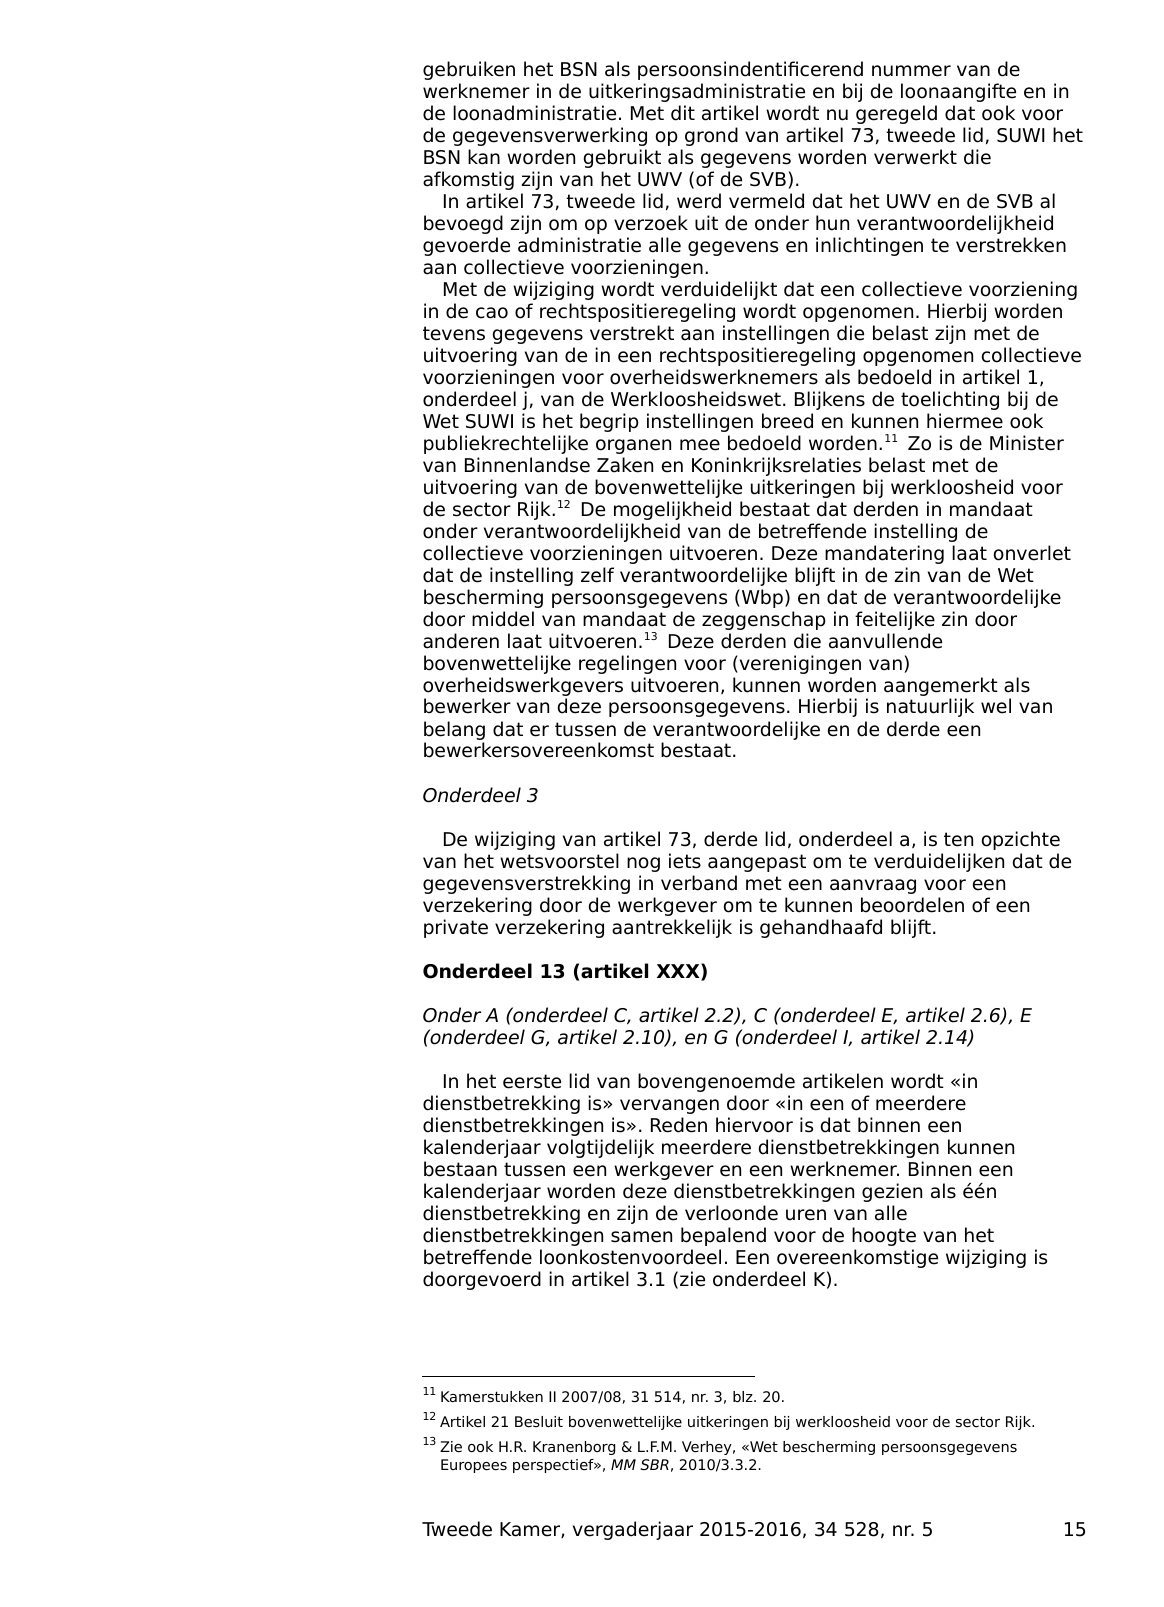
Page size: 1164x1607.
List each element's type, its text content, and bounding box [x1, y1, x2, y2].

text gebruiken het BSN als persoonsindentificerend nummer van de werknemer in de uitkeringsadministratie en bij de loonaangifte en in de loonadministratie. Met dit artikel wordt nu geregeld dat ook voor de gegevensverwerking op grond van artikel 73, tweede lid, SUWI het BSN kan worden gebruikt als gegevens worden verwerkt die afkomstig zijn van het UWV (of de SVB). [422, 59, 1087, 191]
subtitle Onderdeel 3 [422, 784, 1087, 807]
text Zie ook H.R. Kranenborg & L.F.M. Verhey, «Wet bescherming persoonsgegevens Europees perspectief», MM SBR, 2010/3.3.2. [422, 1435, 1087, 1474]
subtitle Onder A (onderdeel C, artikel 2.2), C (onderdeel E, artikel 2.6), E (onderdeel G, artikel 2.10), en G (onderdeel I, artikel 2.14) [422, 1005, 1087, 1049]
text In artikel 73, tweede lid, werd vermeld dat het UWV en de SVB al bevoegd zijn om op verzoek uit de onder hun verantwoordelijkheid gevoerde administratie alle gegevens en inlichtingen te verstrekken aan collectieve voorzieningen. [422, 191, 1087, 279]
text Artikel 21 Besluit bovenwettelijke uitkeringen bij werkloosheid voor de sector Rijk. [422, 1410, 1087, 1432]
subtitle Onderdeel 13 (artikel XXX) [422, 961, 1087, 983]
text Met de wijziging wordt verduidelijkt dat een collectieve voorziening in de cao of rechtspositieregeling wordt opgenomen. Hierbij worden tevens gegevens verstrekt aan instellingen die belast zijn met de uitvoering van de in een rechtspositieregeling opgenomen collectieve voorzieningen voor overheidswerknemers als bedoeld in artikel 1, onderdeel j, van de Werkloosheidswet. Blijkens de toelichting bij de Wet SUWI is het begrip instellingen breed en kunnen hiermee ook publiekrechtelijke organen mee bedoeld worden. Zo is de Minister van Binnenlandse Zaken en Koninkrijksrelaties belast met de uitvoering van de bovenwettelijke uitkeringen bij werkloosheid voor de sector Rijk. De mogelijkheid bestaat dat derden in mandaat onder verantwoordelijkheid van de betreffende instelling de collectieve voorzieningen uitvoeren. Deze mandatering laat onverlet dat de instelling zelf verantwoordelijke blijft in de zin van de Wet bescherming persoonsgegevens (Wbp) en dat de verantwoordelijke door middel van mandaat de zeggenschap in feitelijke zin door anderen laat uitvoeren. Deze derden die aanvullende bovenwettelijke regelingen voor (verenigingen van) overheidswerkgevers uitvoeren, kunnen worden aangemerkt als bewerker van deze persoonsgegevens. Hierbij is natuurlijk wel van belang dat er tussen de verantwoordelijke en de derde een bewerkersovereenkomst bestaat. [422, 279, 1087, 762]
text Kamerstukken II 2007/08, 31 514, nr. 3, blz. 20. [422, 1385, 1087, 1407]
text In het eerste lid van bovengenoemde artikelen wordt «in dienstbetrekking is» vervangen door «in een of meerdere dienstbetrekkingen is». Reden hiervoor is dat binnen een kalenderjaar volgtijdelijk meerdere dienstbetrekkingen kunnen bestaan tussen een werkgever en een werknemer. Binnen een kalenderjaar worden deze dienstbetrekkingen gezien als één dienstbetrekking en zijn de verloonde uren van alle dienstbetrekkingen samen bepalend voor de hoogte van het betreffende loonkostenvoordeel. Een overeenkomstige wijziging is doorgevoerd in artikel 3.1 (zie onderdeel K). [422, 1071, 1087, 1291]
text De wijziging van artikel 73, derde lid, onderdeel a, is ten opzichte van het wetsvoorstel nog iets aangepast om te verduidelijken dat de gegevensverstrekking in verband met een aanvraag voor een verzekering door de werkgever om te kunnen beoordelen of een private verzekering aantrekkelijk is gehandhaafd blijft. [422, 829, 1087, 939]
